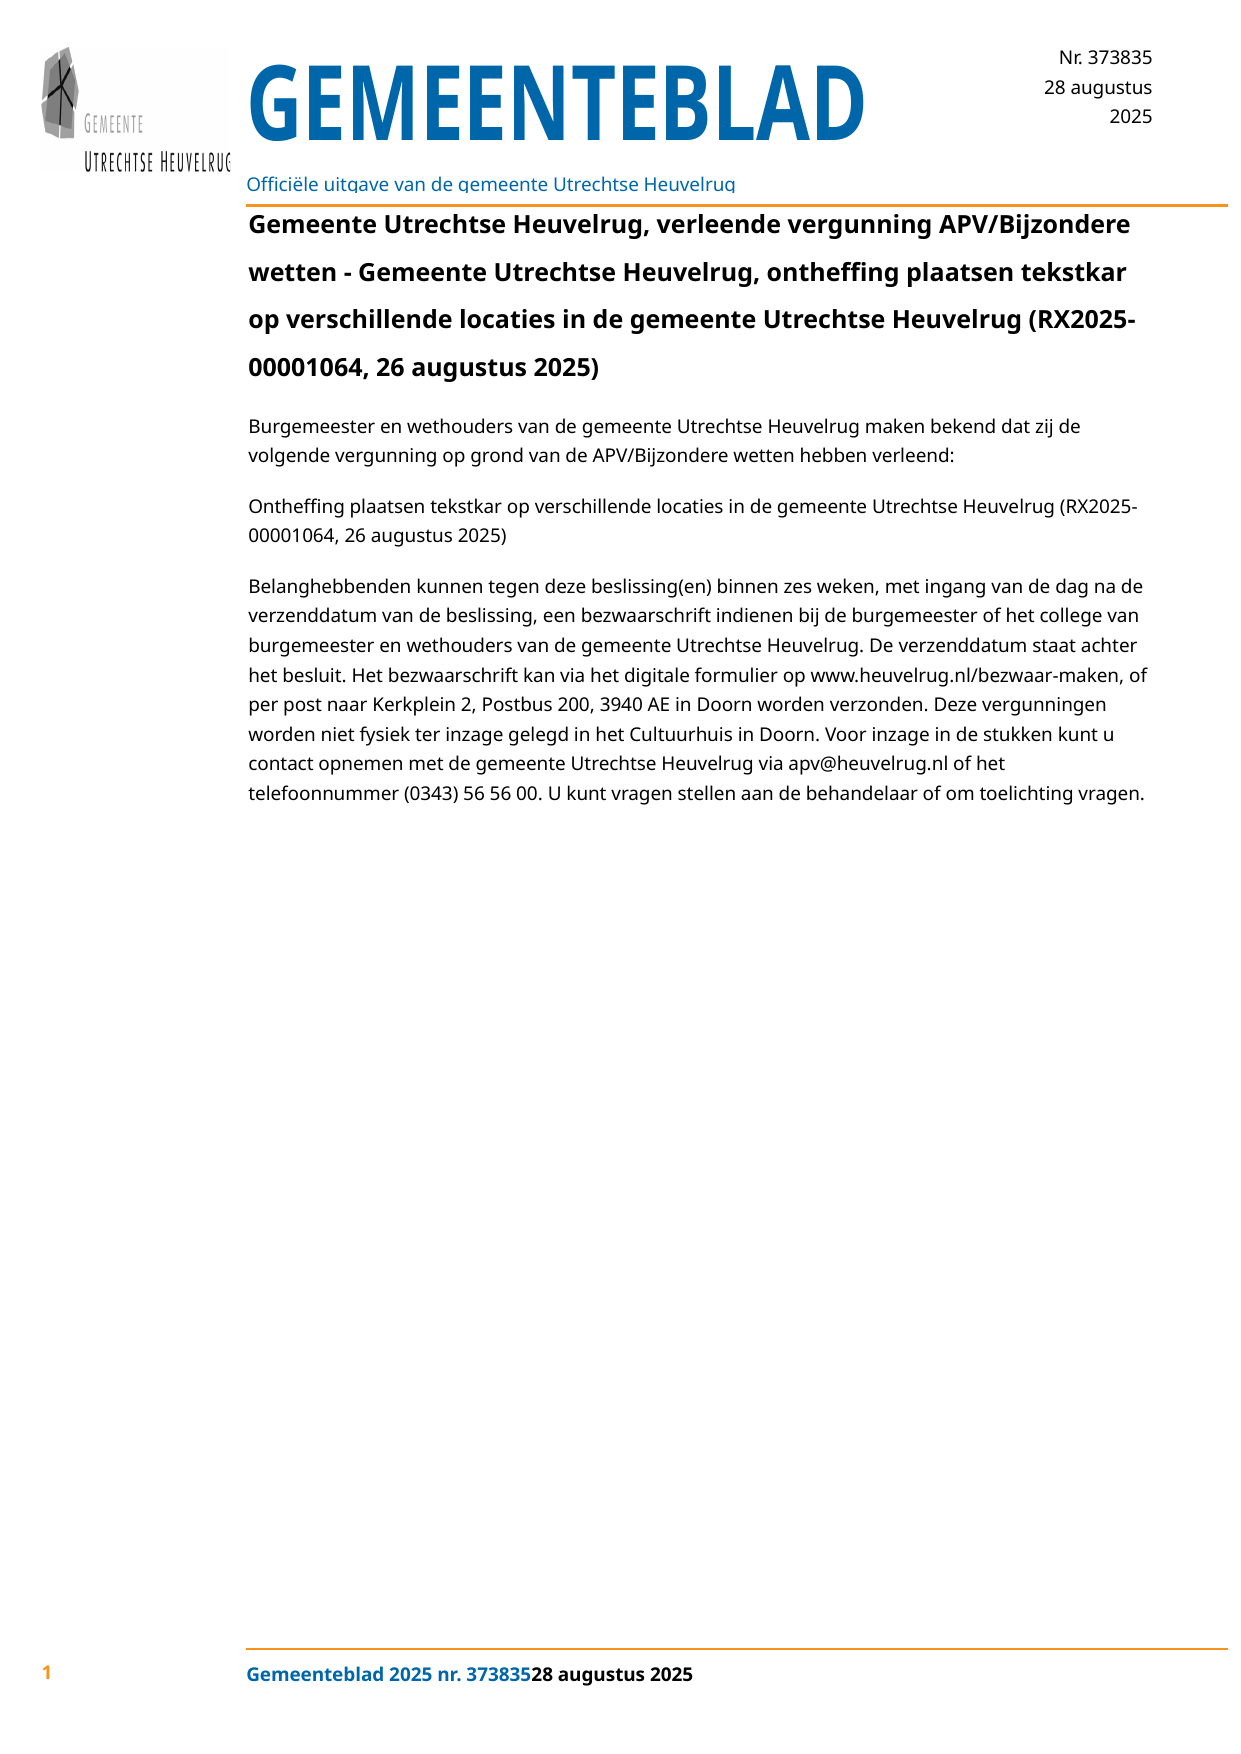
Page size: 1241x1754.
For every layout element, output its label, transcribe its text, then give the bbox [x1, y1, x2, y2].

text Ontheffing plaatsen tekstkar op verschillende locaties in de gemeente Utrechtse Heuvelrug (RX2025-00001064, 26 augustus 2025) [248, 493, 1152, 548]
picture [41, 47, 231, 172]
text Burgemeester en wethouders van de gemeente Utrechtse Heuvelrug maken bekend dat zij de volgende vergunning op grond van de APV/Bijzondere wetten hebben verleend: [248, 413, 1152, 468]
text Gemeente Utrechtse Heuvelrug, verleende vergunning APV/Bijzondere wetten - Gemeente Utrechtse Heuvelrug, ontheffing plaatsen tekstkar op verschillende locaties in de gemeente Utrechtse Heuvelrug (RX2025-00001064, 26 augustus 2025) [248, 207, 1152, 384]
text Belanghebbenden kunnen tegen deze beslissing(en) binnen zes weken, met ingang van de dag na de verzenddatum van de beslissing, een bezwaarschrift indienen bij de burgemeester of het college van burgemeester en wethouders van de gemeente Utrechtse Heuvelrug. De verzenddatum staat achter het besluit. Het bezwaarschrift kan via het digitale formulier op www.heuvelrug.nl/bezwaar-maken, of per post naar Kerkplein 2, Postbus 200, 3940 AE in Doorn worden verzonden. Deze vergunningen worden niet fysiek ter inzage gelegd in het Cultuurhuis in Doorn. Voor inzage in de stukken kunt u contact opnemen met de gemeente Utrechtse Heuvelrug via apv@heuvelrug.nl of het telefoonnummer (0343) 56 56 00. U kunt vragen stellen aan de behandelaar of om toelichting vragen. [248, 573, 1152, 806]
